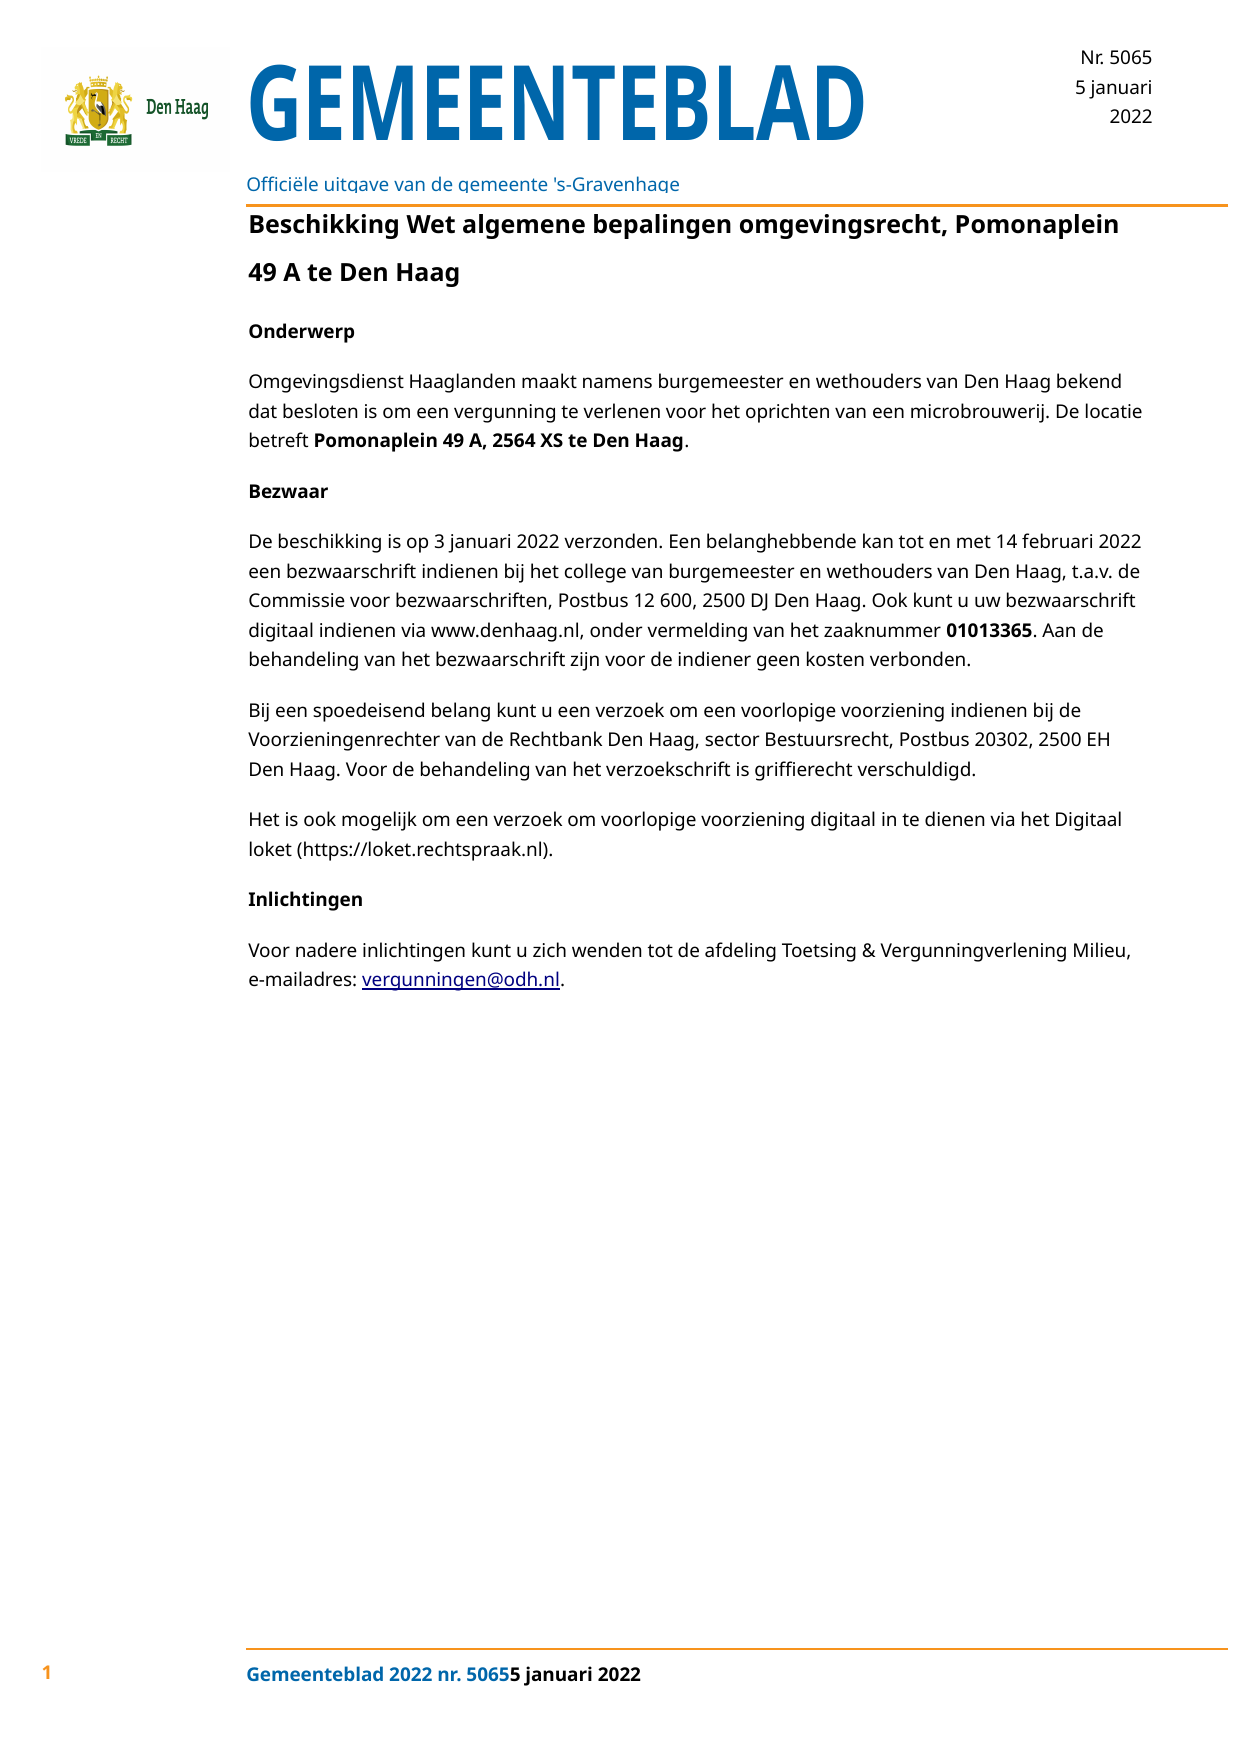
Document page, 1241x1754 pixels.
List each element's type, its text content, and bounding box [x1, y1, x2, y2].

text Voor nadere inlichtingen kunt u zich wenden tot de afdeling Toetsing & Vergunningverlening Milieu, e-mailadres: vergunningen@odh.nl. [248, 937, 1152, 992]
text De beschikking is op 3 januari 2022 verzonden. Een belanghebbende kan tot en met 14 februari 2022 een bezwaarschrift indienen bij het college van burgemeester en wethouders van Den Haag, t.a.v. de Commissie voor bezwaarschriften, Postbus 12 600, 2500 DJ Den Haag. Ook kunt u uw bezwaarschrift digitaal indienen via www.denhaag.nl, onder vermelding van het zaaknummer 01013365. Aan de behandeling van het bezwaarschrift zijn voor de indiener geen kosten verbonden. [248, 528, 1152, 672]
text Het is ook mogelijk om een verzoek om voorlopige voorziening digitaal in te dienen via het Digitaal loket (https://loket.rechtspraak.nl). [248, 807, 1152, 862]
text Inlichtingen [248, 887, 1152, 912]
picture [41, 47, 231, 172]
text Bezwaar [248, 478, 1152, 504]
text Onderwerp [248, 318, 1152, 344]
text Bij een spoedeisend belang kunt u een verzoek om een voorlopige voorziening indienen bij de Voorzieningenrechter van de Rechtbank Den Haag, sector Bestuursrecht, Postbus 20302, 2500 EH Den Haag. Voor de behandeling van het verzoekschrift is griffierecht verschuldigd. [248, 697, 1152, 782]
text Beschikking Wet algemene bepalingen omgevingsrecht, Pomonaplein 49 A te Den Haag [248, 207, 1152, 288]
text Omgevingsdienst Haaglanden maakt namens burgemeester en wethouders van Den Haag bekend dat besloten is om een vergunning te verlenen voor het oprichten van een microbrouwerij. De locatie betreft Pomonaplein 49 A, 2564 XS te Den Haag. [248, 368, 1152, 453]
